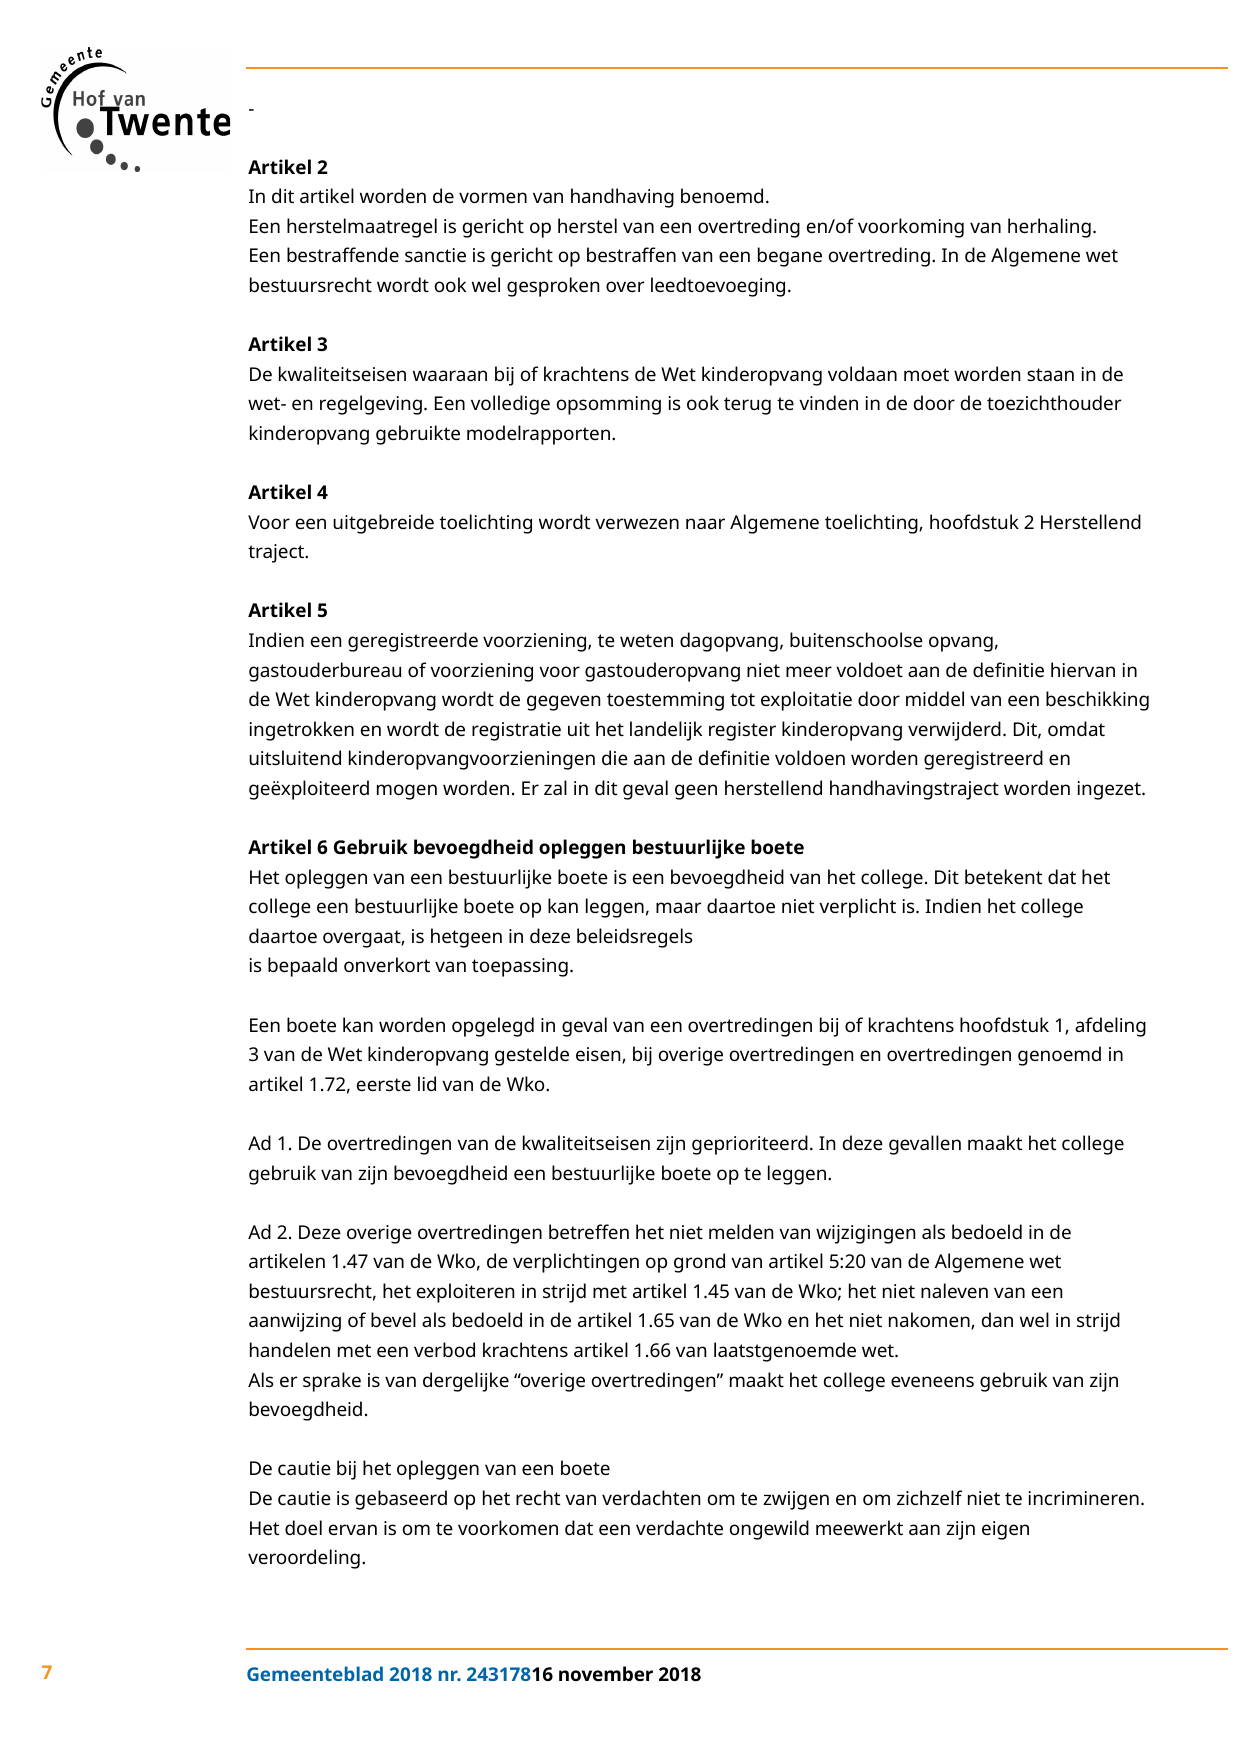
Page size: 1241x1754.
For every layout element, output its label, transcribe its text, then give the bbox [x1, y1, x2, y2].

text Een herstelmaatregel is gericht op herstel van een overtreding en/of voorkoming van herhaling. [248, 213, 1152, 239]
text De cautie bij het opleggen van een boete [248, 1456, 1152, 1481]
text Artikel 6 Gebruik bevoegdheid opleggen bestuurlijke boete [248, 834, 1152, 860]
text Een boete kan worden opgelegd in geval van een overtredingen bij of krachtens hoofdstuk 1, afdeling 3 van de Wet kinderopvang gestelde eisen, bij overige overtredingen en overtredingen genoemd in artikel 1.72, eerste lid van de Wko. [248, 1012, 1152, 1097]
text Artikel 4 [248, 479, 1152, 505]
text Voor een uitgebreide toelichting wordt verwezen naar Algemene toelichting, hoofdstuk 2 Herstellend traject. [248, 509, 1152, 564]
text Het opleggen van een bestuurlijke boete is een bevoegdheid van het college. Dit betekent dat het college een bestuurlijke boete op kan leggen, maar daartoe niet verplicht is. Indien het college daartoe overgaat, is hetgeen in deze beleidsregels [248, 864, 1152, 949]
text is bepaald onverkort van toepassing. [248, 953, 1152, 978]
text - [248, 95, 1152, 121]
text Als er sprake is van dergelijke “overige overtredingen” maakt het college eveneens gebruik van zijn bevoegdheid. [248, 1367, 1152, 1422]
picture [41, 47, 231, 172]
text Ad 1. De overtredingen van de kwaliteitseisen zijn geprioriteerd. In deze gevallen maakt het college gebruik van zijn bevoegdheid een bestuurlijke boete op te leggen. [248, 1130, 1152, 1186]
text In dit artikel worden de vormen van handhaving benoemd. [248, 183, 1152, 209]
text Ad 2. Deze overige overtredingen betreffen het niet melden van wijzigingen als bedoeld in de artikelen 1.47 van de Wko, de verplichtingen op grond van artikel 5:20 van de Algemene wet bestuursrecht, het exploiteren in strijd met artikel 1.45 van de Wko; het niet naleven van een aanwijzing of bevel als bedoeld in de artikel 1.65 van de Wko en het niet nakomen, dan wel in strijd handelen met een verbod krachtens artikel 1.66 van laatstgenoemde wet. [248, 1219, 1152, 1363]
text Indien een geregistreerde voorziening, te weten dagopvang, buitenschoolse opvang, gastouderbureau of voorziening voor gastouderopvang niet meer voldoet aan de definitie hiervan in de Wet kinderopvang wordt de gegeven toestemming tot exploitatie door middel van een beschikking ingetrokken en wordt de registratie uit het landelijk register kinderopvang verwijderd. Dit, omdat uitsluitend kinderopvangvoorzieningen die aan de definitie voldoen worden geregistreerd en geëxploiteerd mogen worden. Er zal in dit geval geen herstellend handhavingstraject worden ingezet. [248, 627, 1152, 801]
text De cautie is gebaseerd op het recht van verdachten om te zwijgen en om zichzelf niet te incrimineren. Het doel ervan is om te voorkomen dat een verdachte ongewild meewerkt aan zijn eigen veroordeling. [248, 1485, 1152, 1570]
text Artikel 3 [248, 331, 1152, 357]
text Artikel 5 [248, 598, 1152, 623]
text Artikel 2 [248, 154, 1152, 180]
text De kwaliteitseisen waaraan bij of krachtens de Wet kinderopvang voldaan moet worden staan in de wet- en regelgeving. Een volledige opsomming is ook terug te vinden in de door de toezichthouder kinderopvang gebruikte modelrapporten. [248, 361, 1152, 446]
text Een bestraffende sanctie is gericht op bestraffen van een begane overtreding. In de Algemene wet bestuursrecht wordt ook wel gesproken over leedtoevoeging. [248, 243, 1152, 298]
